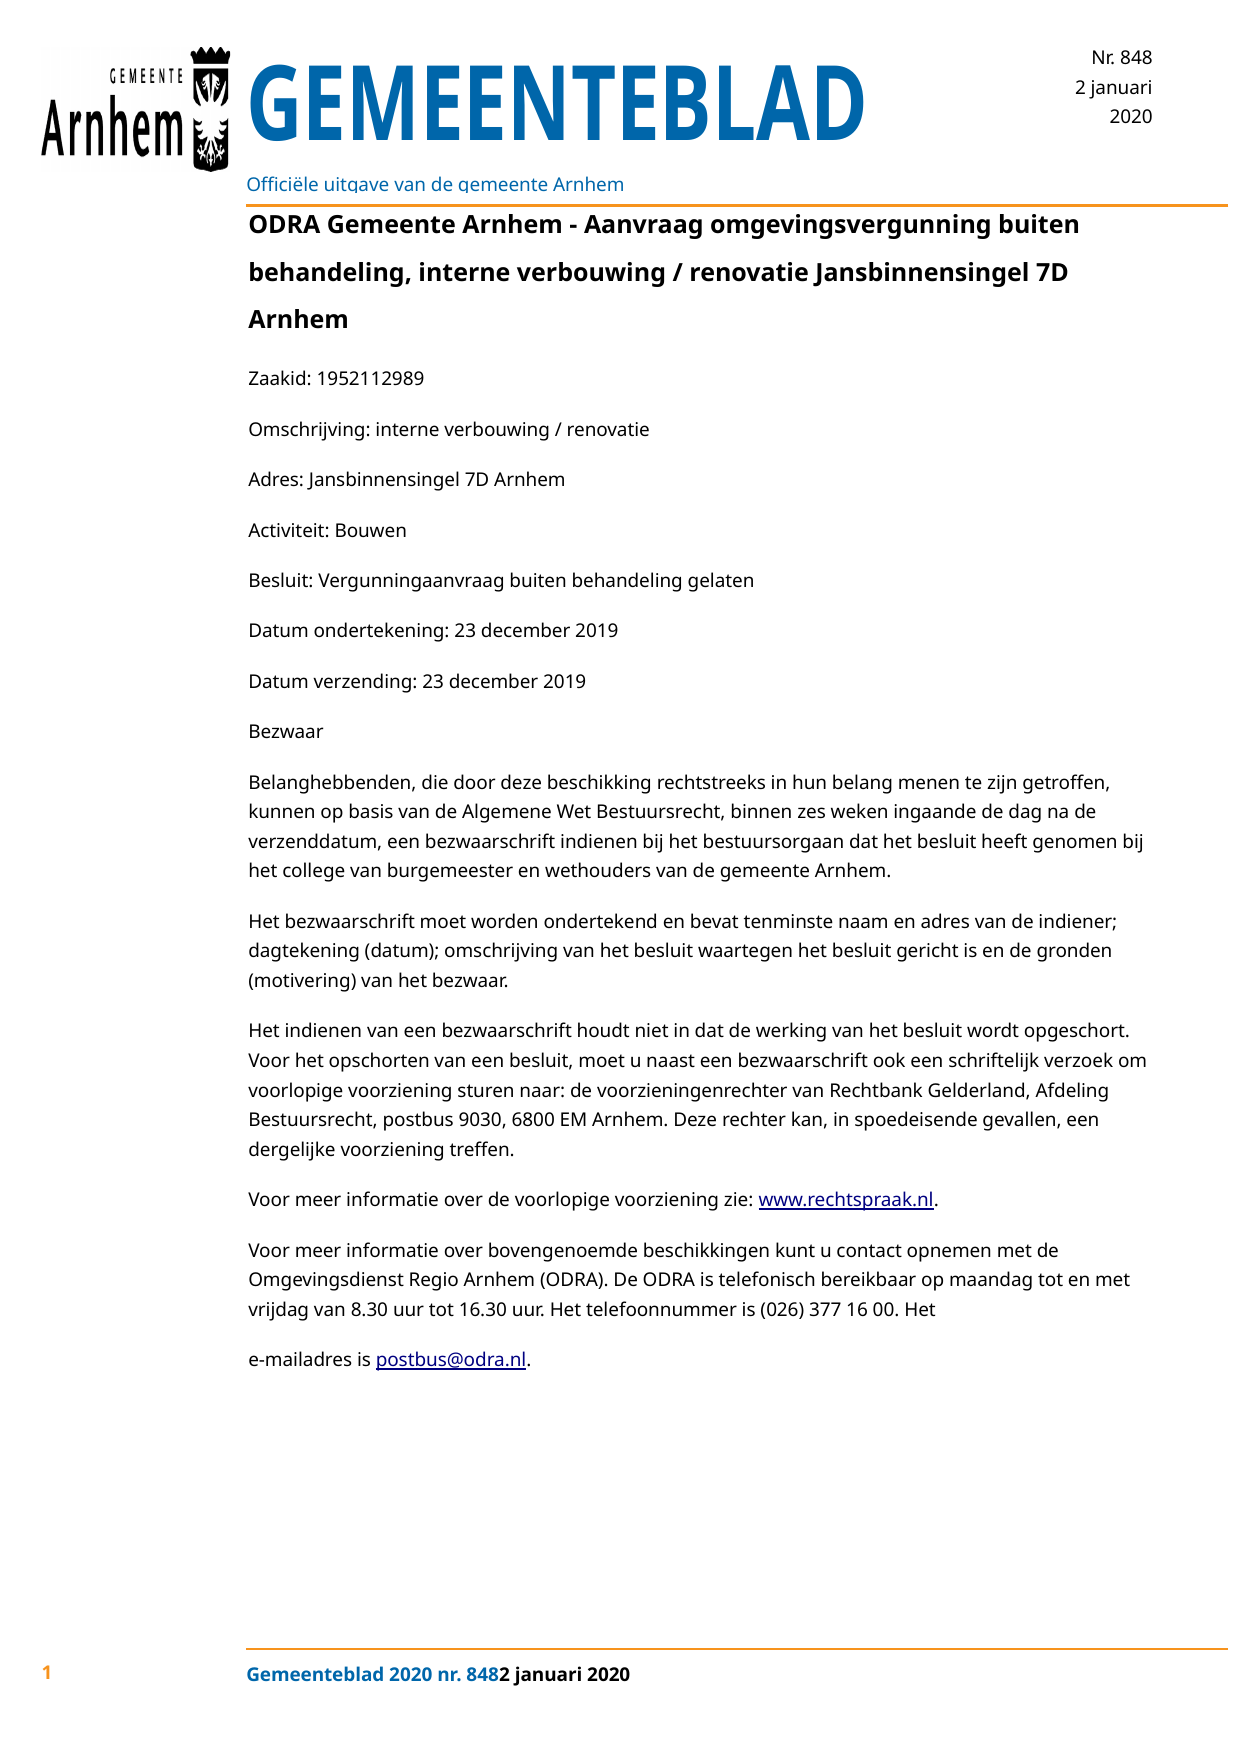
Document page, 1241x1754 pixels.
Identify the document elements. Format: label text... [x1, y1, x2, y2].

text Het indienen van een bezwaarschrift houdt niet in dat de werking van het besluit wordt opgeschort. Voor het opschorten van een besluit, moet u naast een bezwaarschrift ook een schriftelijk verzoek om voorlopige voorziening sturen naar: de voorzieningenrechter van Rechtbank Gelderland, Afdeling Bestuursrecht, postbus 9030, 6800 EM Arnhem. Deze rechter kan, in spoedeisende gevallen, een dergelijke voorziening treffen. [248, 1018, 1152, 1162]
text ODRA Gemeente Arnhem - Aanvraag omgevingsvergunning buiten behandeling, interne verbouwing / renovatie Jansbinnensingel 7D Arnhem [248, 207, 1152, 336]
text Activiteit: Bouwen [248, 517, 1152, 542]
text Voor meer informatie over de voorlopige voorziening zie: www.rechtspraak.nl. [248, 1186, 1152, 1212]
text Datum verzending: 23 december 2019 [248, 668, 1152, 694]
text e-mailadres is postbus@odra.nl. [248, 1346, 1152, 1372]
text Belanghebbenden, die door deze beschikking rechtstreeks in hun belang menen te zijn getroffen, kunnen op basis van de Algemene Wet Bestuursrecht, binnen zes weken ingaande de dag na de verzenddatum, een bezwaarschrift indienen bij het bestuursorgaan dat het besluit heeft genomen bij het college van burgemeester en wethouders van de gemeente Arnhem. [248, 769, 1152, 883]
text Omschrijving: interne verbouwing / renovatie [248, 416, 1152, 442]
text Het bezwaarschrift moet worden ondertekend en bevat tenminste naam en adres van de indiener; dagtekening (datum); omschrijving van het besluit waartegen het besluit gericht is en de gronden (motivering) van het bezwaar. [248, 908, 1152, 993]
text Besluit: Vergunningaanvraag buiten behandeling gelaten [248, 567, 1152, 593]
text Bezwaar [248, 718, 1152, 744]
text Zaakid: 1952112989 [248, 366, 1152, 391]
text Adres: Jansbinnensingel 7D Arnhem [248, 466, 1152, 492]
text Voor meer informatie over bovengenoemde beschikkingen kunt u contact opnemen met de Omgevingsdienst Regio Arnhem (ODRA). De ODRA is telefonisch bereikbaar op maandag tot en met vrijdag van 8.30 uur tot 16.30 uur. Het telefoonnummer is (026) 377 16 00. Het [248, 1237, 1152, 1322]
picture [41, 47, 231, 172]
text Datum ondertekening: 23 december 2019 [248, 618, 1152, 643]
